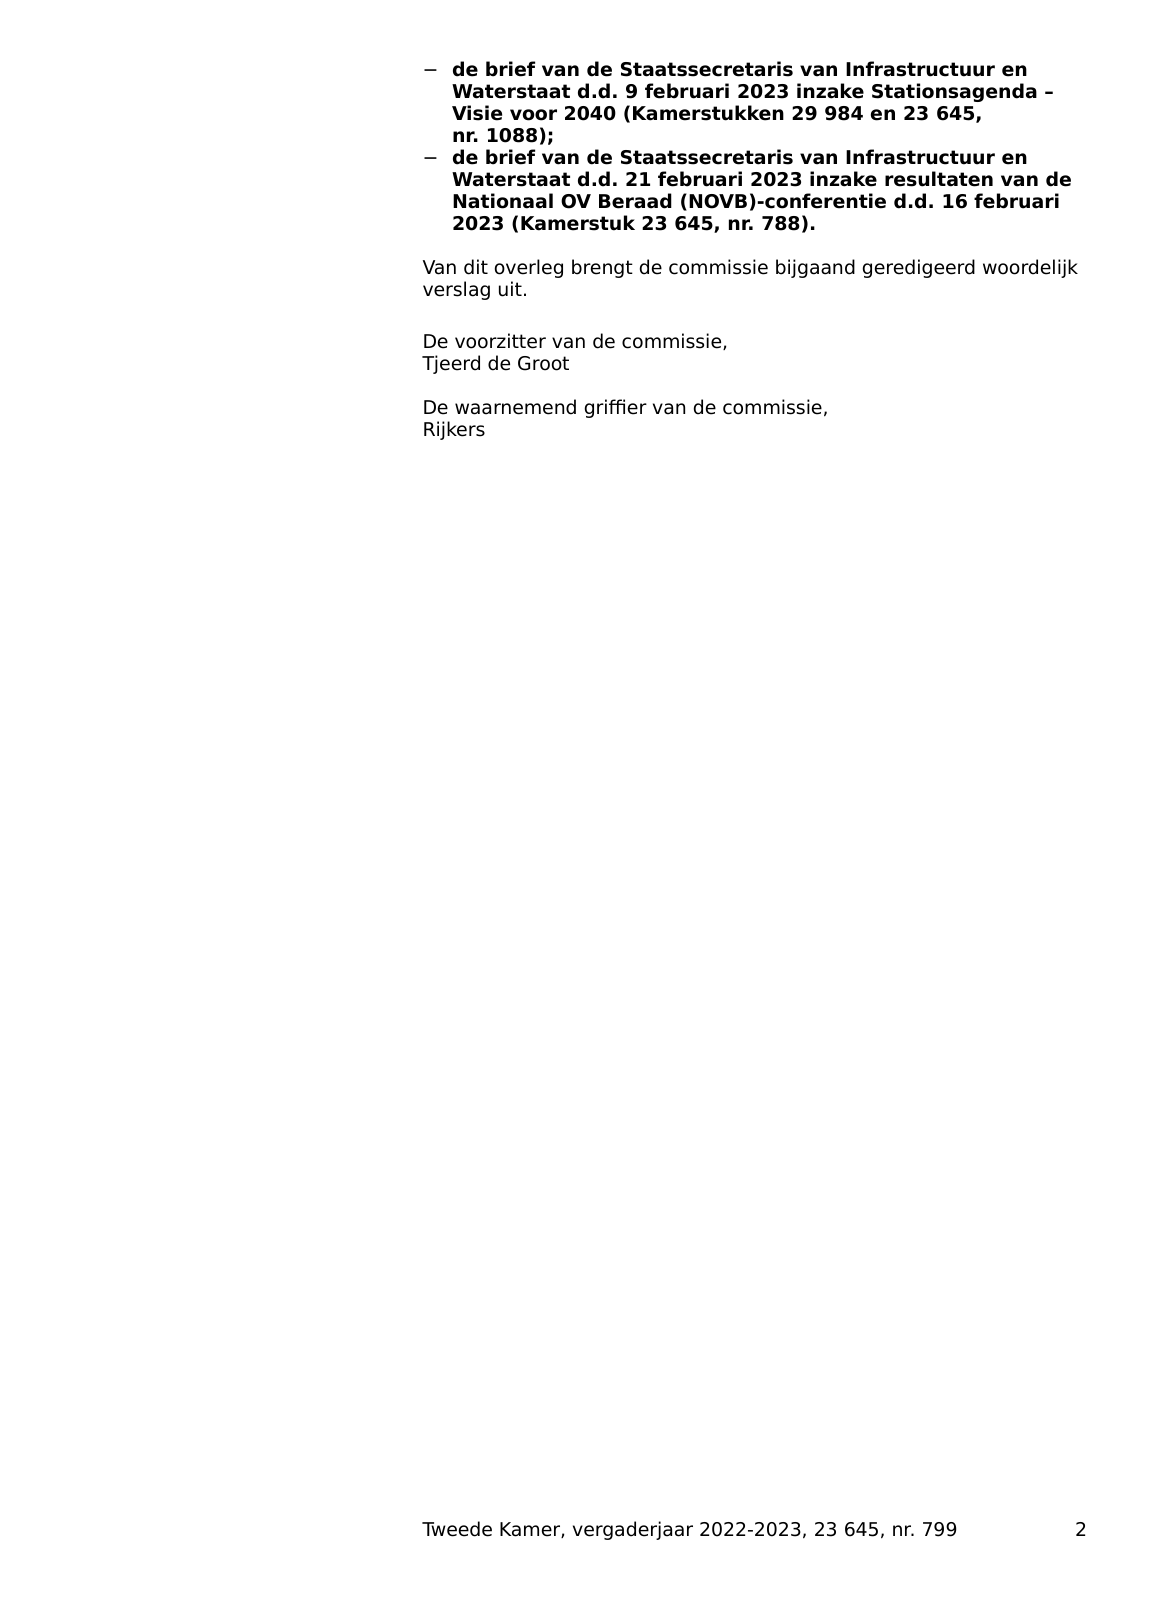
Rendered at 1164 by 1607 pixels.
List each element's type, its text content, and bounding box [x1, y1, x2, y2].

text Van dit overleg brengt de commissie bijgaand geredigeerd woordelijk verslag uit. [422, 257, 1087, 301]
text − de brief van de Staatssecretaris van Infrastructuur en Waterstaat d.d. 21 februari 2023 inzake resultaten van de Nationaal OV Beraad (NOVB)-conferentie d.d. 16 februari 2023 (Kamerstuk 23 645, nr. 788). [422, 147, 1087, 235]
text De voorzitter van de commissie, Tjeerd de Groot [422, 331, 1087, 375]
text De waarnemend griffier van de commissie, Rijkers [422, 397, 1087, 441]
text − de brief van de Staatssecretaris van Infrastructuur en Waterstaat d.d. 9 februari 2023 inzake Stationsagenda – Visie voor 2040 (Kamerstukken 29 984 en 23 645, nr. 1088); [422, 59, 1087, 147]
